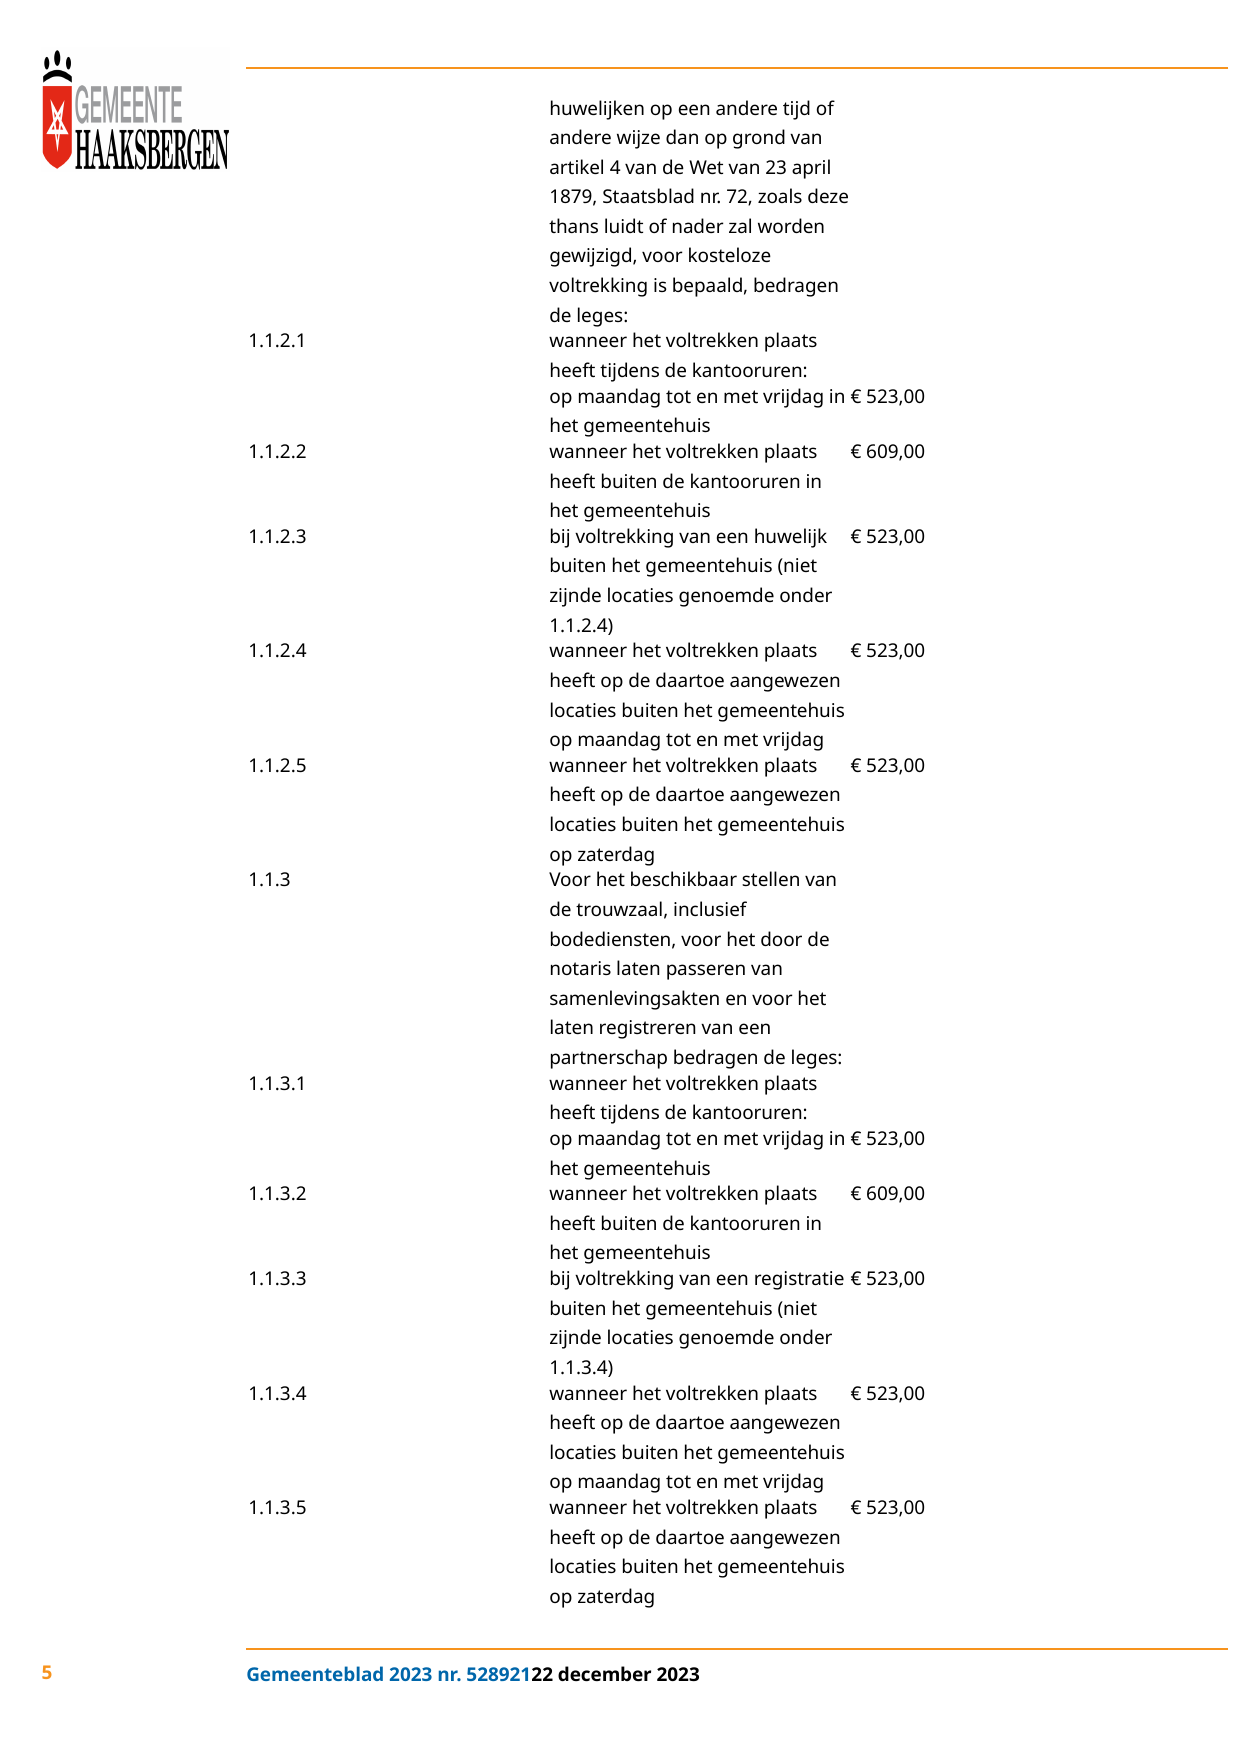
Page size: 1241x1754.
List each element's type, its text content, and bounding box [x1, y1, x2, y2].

table_cell 1.1.3.4 [248, 1380, 549, 1494]
table_cell 1.1.3.5 [248, 1494, 549, 1609]
table_cell [850, 867, 1152, 1070]
table_cell [850, 95, 1152, 328]
table_cell wanneer het voltrekken plaats heeft op de daartoe aangewezen locaties buiten het gemeentehuis op zaterdag [549, 1494, 850, 1609]
table_cell 1.1.2.3 [248, 523, 549, 638]
table_cell 1.1.3 [248, 867, 549, 1070]
table_cell € 523,00 [850, 1265, 1152, 1380]
table_cell [248, 1125, 549, 1180]
table_cell € 523,00 [850, 1125, 1152, 1180]
table_cell € 523,00 [850, 638, 1152, 752]
table_cell 1.1.3.3 [248, 1265, 549, 1380]
table_cell € 609,00 [850, 438, 1152, 523]
table_cell bij voltrekking van een registratie buiten het gemeentehuis (niet zijnde locaties genoemde onder 1.1.3.4) [549, 1265, 850, 1380]
table_cell [850, 328, 1152, 383]
table_cell op maandag tot en met vrijdag in het gemeentehuis [549, 1125, 850, 1180]
table_cell bij voltrekking van een huwelijk buiten het gemeentehuis (niet zijnde locaties genoemde onder 1.1.2.4) [549, 523, 850, 638]
table_cell [248, 383, 549, 438]
table_cell wanneer het voltrekken plaats heeft tijdens de kantooruren: [549, 1070, 850, 1125]
table_cell € 523,00 [850, 383, 1152, 438]
table_cell op maandag tot en met vrijdag in het gemeentehuis [549, 383, 850, 438]
table_cell Voor het beschikbaar stellen van de trouwzaal, inclusief bodediensten, voor het door de notaris laten passeren van samenlevingsakten en voor het laten registreren van een partnerschap bedragen de leges: [549, 867, 850, 1070]
table_cell wanneer het voltrekken plaats heeft buiten de kantooruren in het gemeentehuis [549, 438, 850, 523]
table_cell wanneer het voltrekken plaats heeft buiten de kantooruren in het gemeentehuis [549, 1180, 850, 1265]
table_cell € 523,00 [850, 1494, 1152, 1609]
table_cell 1.1.2.1 [248, 328, 549, 383]
table_cell huwelijken op een andere tijd of andere wijze dan op grond van artikel 4 van de Wet van 23 april 1879, Staatsblad nr. 72, zoals deze thans luidt of nader zal worden gewijzigd, voor kosteloze voltrekking is bepaald, bedragen de leges: [549, 95, 850, 328]
table_cell wanneer het voltrekken plaats heeft tijdens de kantooruren: [549, 328, 850, 383]
table_cell [850, 1070, 1152, 1125]
table_cell wanneer het voltrekken plaats heeft op de daartoe aangewezen locaties buiten het gemeentehuis op maandag tot en met vrijdag [549, 638, 850, 752]
table_cell wanneer het voltrekken plaats heeft op de daartoe aangewezen locaties buiten het gemeentehuis op zaterdag [549, 752, 850, 867]
table_cell 1.1.3.1 [248, 1070, 549, 1125]
table_cell 1.1.3.2 [248, 1180, 549, 1265]
table_cell € 523,00 [850, 752, 1152, 867]
picture [41, 47, 231, 172]
table_cell 1.1.2.4 [248, 638, 549, 752]
table_cell 1.1.2.5 [248, 752, 549, 867]
table_cell 1.1.2.2 [248, 438, 549, 523]
table_cell € 609,00 [850, 1180, 1152, 1265]
table_cell wanneer het voltrekken plaats heeft op de daartoe aangewezen locaties buiten het gemeentehuis op maandag tot en met vrijdag [549, 1380, 850, 1494]
table_cell € 523,00 [850, 1380, 1152, 1494]
table_cell [248, 95, 549, 328]
table_cell € 523,00 [850, 523, 1152, 638]
